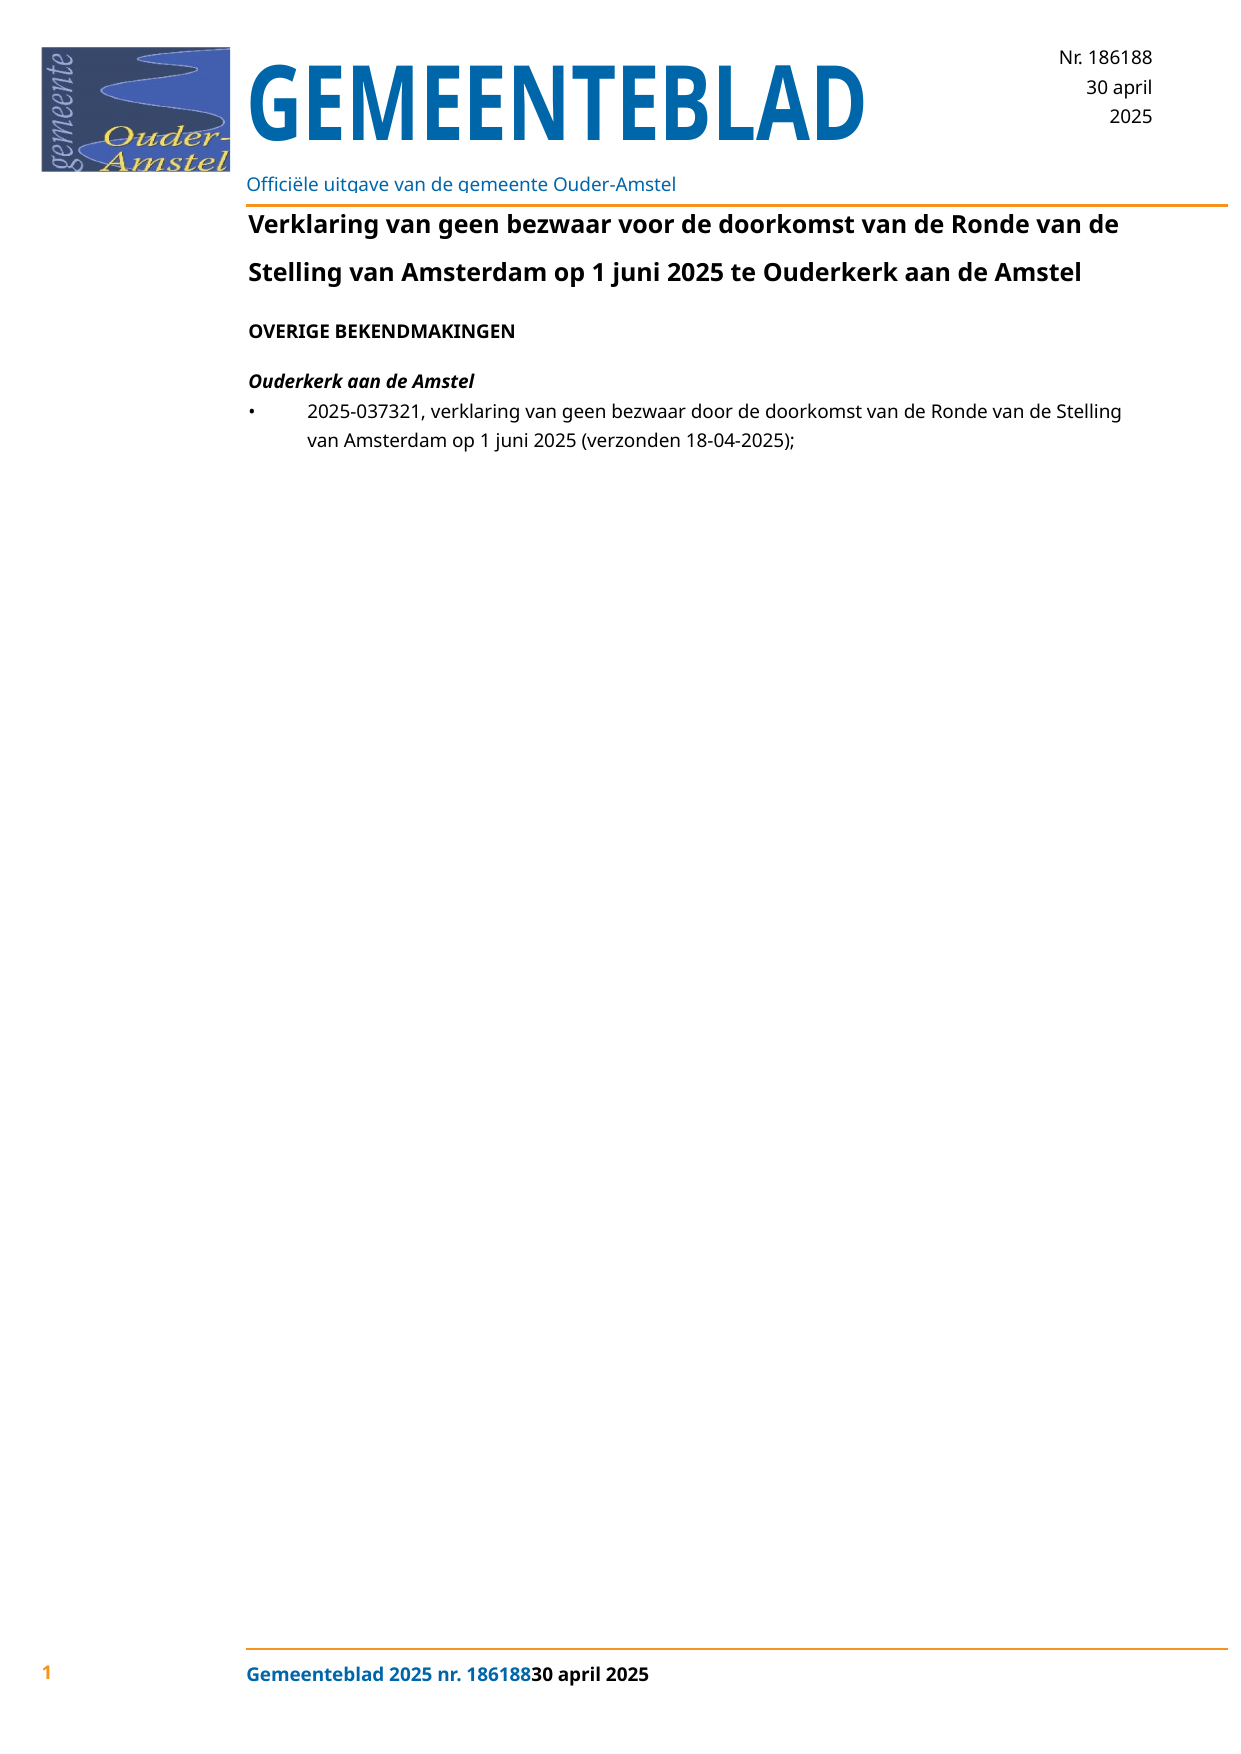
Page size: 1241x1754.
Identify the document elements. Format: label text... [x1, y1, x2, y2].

list 2025-037321, verklaring van geen bezwaar door de doorkomst van de Ronde van de Stelling van Amsterdam op 1 juni 2025 (verzonden 18-04-2025); [248, 398, 1152, 453]
text OVERIGE BEKENDMAKINGEN [248, 318, 1152, 344]
picture [41, 47, 231, 172]
text Ouderkerk aan de Amstel [248, 368, 1152, 394]
text Verklaring van geen bezwaar voor de doorkomst van de Ronde van de Stelling van Amsterdam op 1 juni 2025 te Ouderkerk aan de Amstel [248, 207, 1152, 288]
